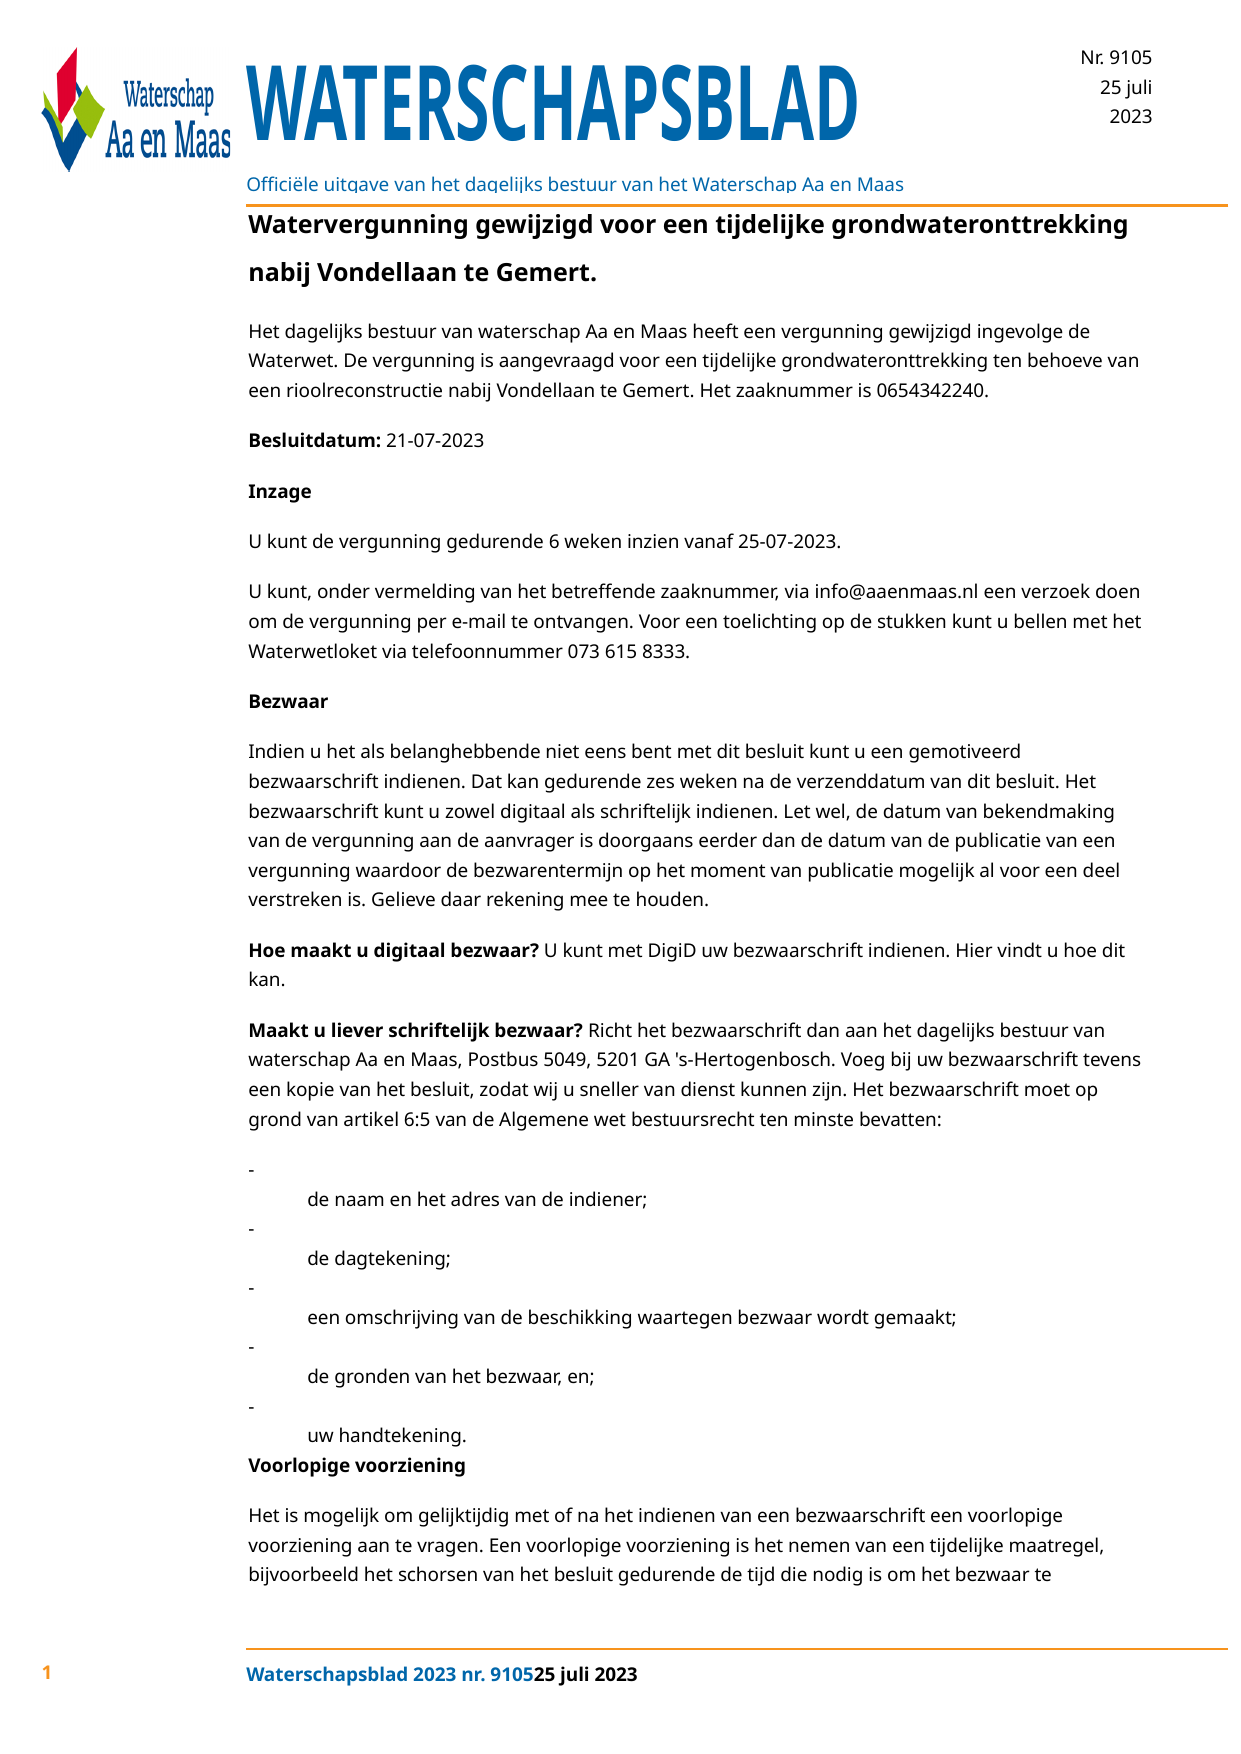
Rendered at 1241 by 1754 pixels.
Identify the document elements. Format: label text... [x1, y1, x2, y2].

list de gronden van het bezwaar, en; [248, 1363, 1152, 1389]
list de dagtekening; [248, 1245, 1152, 1271]
text U kunt, onder vermelding van het betreffende zaaknummer, via info@aaenmaas.nl een verzoek doen om de vergunning per e-mail te ontvangen. Voor een toelichting op de stukken kunt u bellen met het Waterwetloket via telefoonnummer 073 615 8333. [248, 579, 1152, 664]
text Bezwaar [248, 688, 1152, 714]
text Het is mogelijk om gelijktijdig met of na het indienen van een bezwaarschrift een voorlopige voorziening aan te vragen. Een voorlopige voorziening is het nemen van een tijdelijke maatregel, bijvoorbeeld het schorsen van het besluit gedurende de tijd die nodig is om het bezwaar te [248, 1502, 1152, 1587]
text Inzage [248, 478, 1152, 504]
list een omschrijving van de beschikking waartegen bezwaar wordt gemaakt; [248, 1304, 1152, 1330]
picture [41, 47, 231, 172]
text Hoe maakt u digitaal bezwaar? U kunt met DigiD uw bezwaarschrift indienen. Hier vindt u hoe dit kan. [248, 937, 1152, 992]
text Voorlopige voorziening [248, 1452, 1152, 1478]
text Maakt u liever schriftelijk bezwaar? Richt het bezwaarschrift dan aan het dagelijks bestuur van waterschap Aa en Maas, Postbus 5049, 5201 GA 's-Hertogenbosch. Voeg bij uw bezwaarschrift tevens een kopie van het besluit, zodat wij u sneller van dienst kunnen zijn. Het bezwaarschrift moet op grond van artikel 6:5 van de Algemene wet bestuursrecht ten minste bevatten: [248, 1017, 1152, 1132]
text Het dagelijks bestuur van waterschap Aa en Maas heeft een vergunning gewijzigd ingevolge de Waterwet. De vergunning is aangevraagd voor een tijdelijke grondwateronttrekking ten behoeve van een rioolreconstructie nabij Vondellaan te Gemert. Het zaaknummer is 0654342240. [248, 318, 1152, 403]
text U kunt de vergunning gedurende 6 weken inzien vanaf 25-07-2023. [248, 528, 1152, 554]
list de naam en het adres van de indiener; [248, 1186, 1152, 1212]
list uw handtekening. [248, 1422, 1152, 1448]
text Indien u het als belanghebbende niet eens bent met dit besluit kunt u een gemotiveerd bezwaarschrift indienen. Dat kan gedurende zes weken na de verzenddatum van dit besluit. Het bezwaarschrift kunt u zowel digitaal als schriftelijk indienen. Let wel, de datum van bekendmaking van de vergunning aan de aanvrager is doorgaans eerder dan de datum van de publicatie van een vergunning waardoor de bezwarentermijn op het moment van publicatie mogelijk al voor een deel verstreken is. Gelieve daar rekening mee te houden. [248, 739, 1152, 912]
text Besluitdatum: 21-07-2023 [248, 427, 1152, 453]
text Watervergunning gewijzigd voor een tijdelijke grondwateronttrekking nabij Vondellaan te Gemert. [248, 207, 1152, 288]
